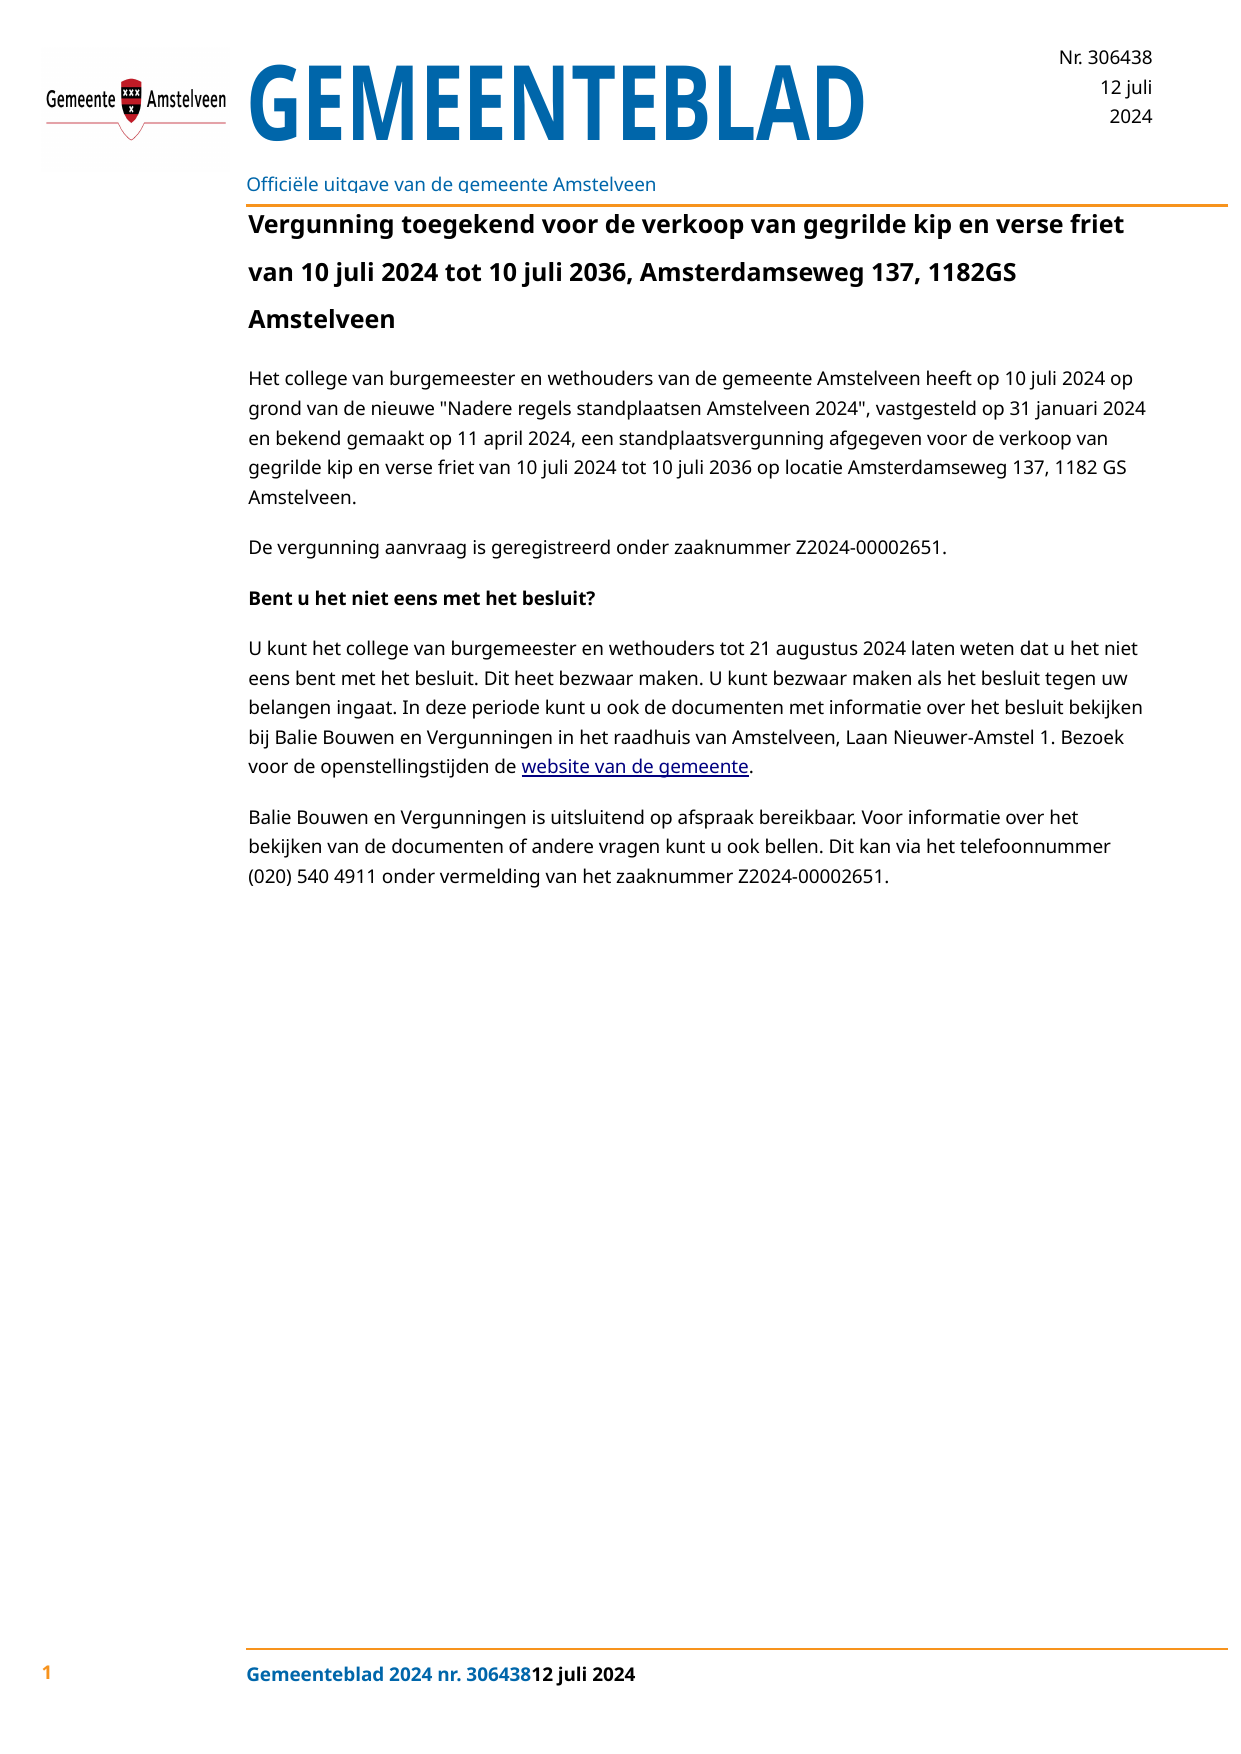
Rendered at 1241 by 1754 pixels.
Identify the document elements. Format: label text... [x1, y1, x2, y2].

text Vergunning toegekend voor de verkoop van gegrilde kip en verse friet van 10 juli 2024 tot 10 juli 2036, Amsterdamseweg 137, 1182GS Amstelveen [248, 207, 1152, 336]
text Bent u het niet eens met het besluit? [248, 585, 1152, 610]
text Het college van burgemeester en wethouders van de gemeente Amstelveen heeft op 10 juli 2024 op grond van de nieuwe "Nadere regels standplaatsen Amstelveen 2024", vastgesteld op 31 januari 2024 en bekend gemaakt op 11 april 2024, een standplaatsvergunning afgegeven voor de verkoop van gegrilde kip en verse friet van 10 juli 2024 tot 10 juli 2036 op locatie Amsterdamseweg 137, 1182 GS Amstelveen. [248, 366, 1152, 509]
picture [41, 47, 231, 172]
text U kunt het college van burgemeester en wethouders tot 21 augustus 2024 laten weten dat u het niet eens bent met het besluit. Dit heet bezwaar maken. U kunt bezwaar maken als het besluit tegen uw belangen ingaat. In deze periode kunt u ook de documenten met informatie over het besluit bekijken bij Balie Bouwen en Vergunningen in het raadhuis van Amstelveen, Laan Nieuwer-Amstel 1. Bezoek voor de openstellingstijden de website van de gemeente. [248, 635, 1152, 779]
text Balie Bouwen en Vergunningen is uitsluitend op afspraak bereikbaar. Voor informatie over het bekijken van de documenten of andere vragen kunt u ook bellen. Dit kan via het telefoonnummer (020) 540 4911 onder vermelding van het zaaknummer Z2024-00002651. [248, 804, 1152, 889]
text De vergunning aanvraag is geregistreerd onder zaaknummer Z2024-00002651. [248, 534, 1152, 560]
